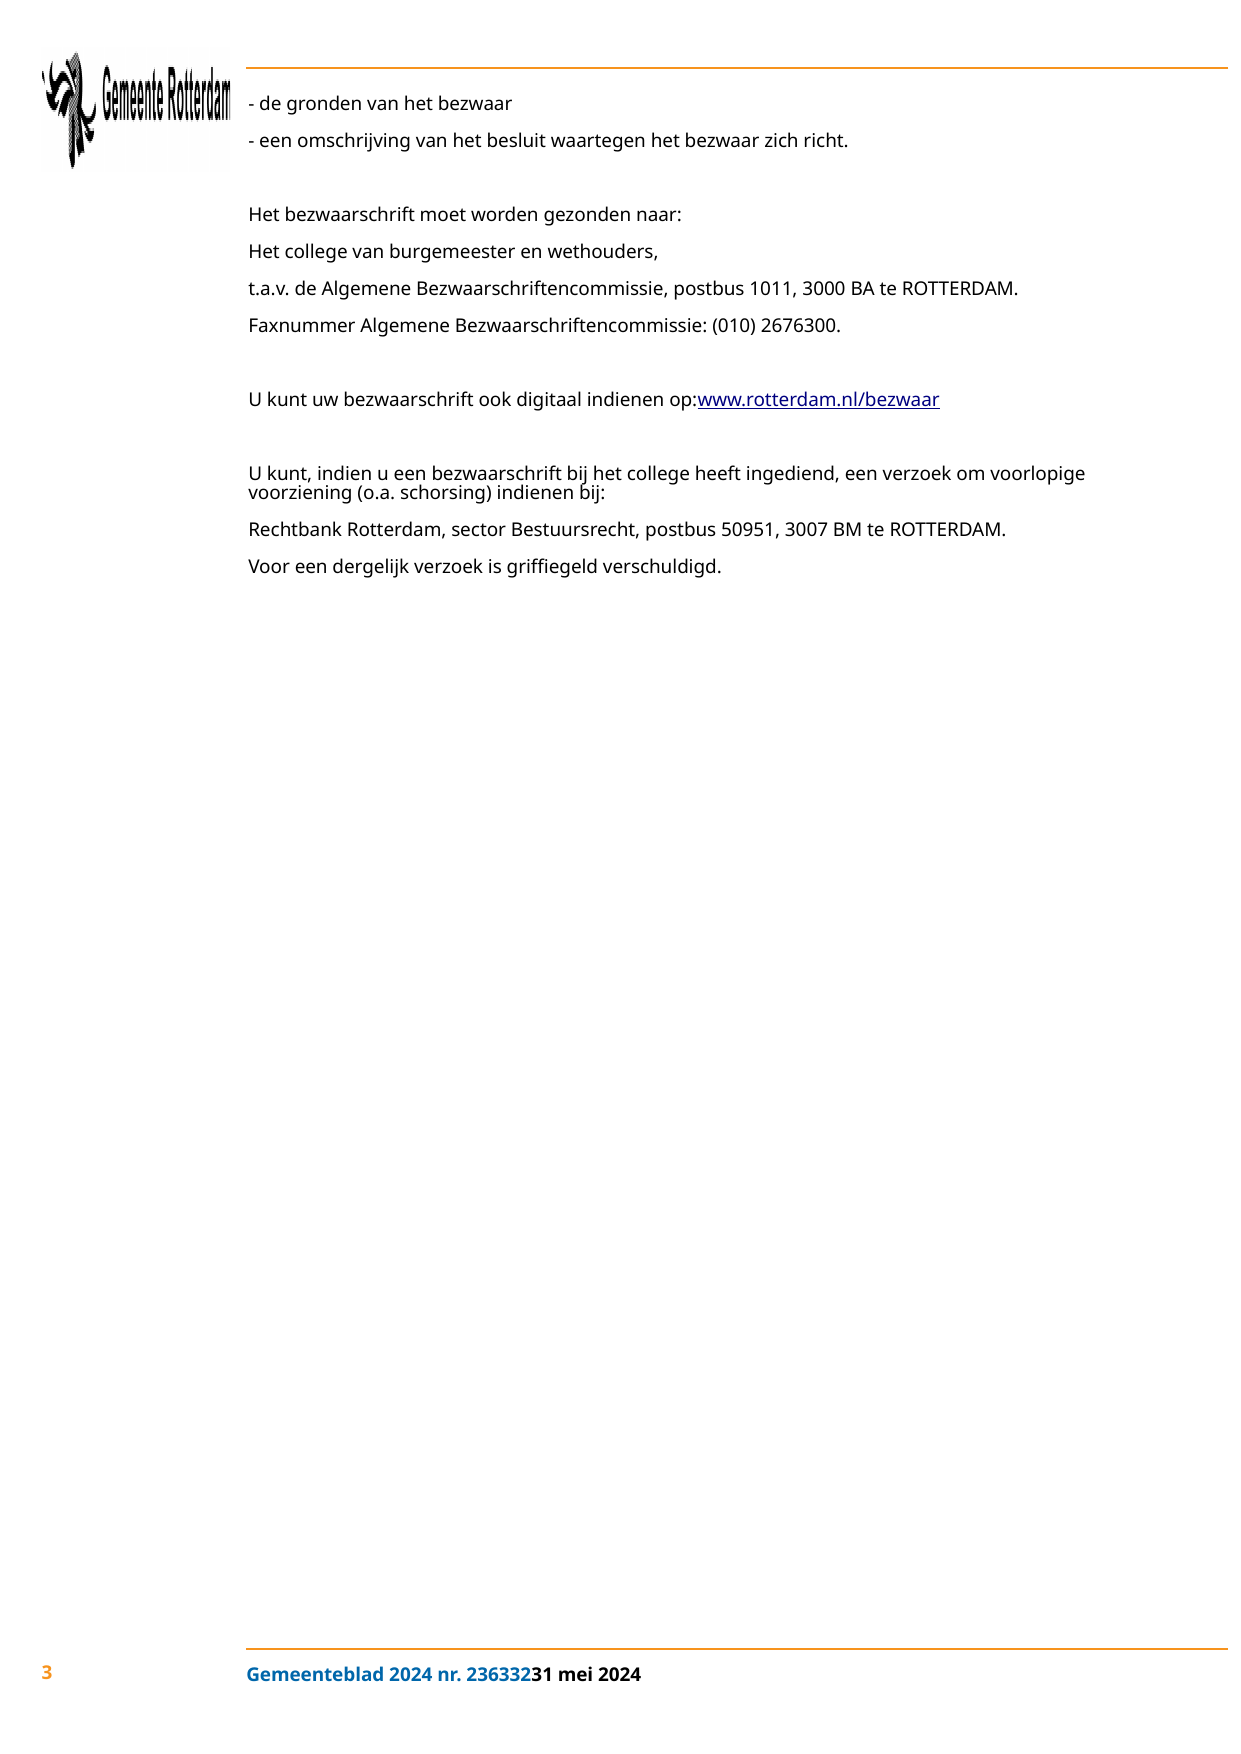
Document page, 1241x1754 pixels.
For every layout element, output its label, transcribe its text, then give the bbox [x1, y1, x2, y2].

text Faxnummer Algemene Bezwaarschriftencommissie: (010) 2676300. [248, 317, 1152, 336]
text - de gronden van het bezwaar [248, 95, 1152, 114]
picture [41, 47, 231, 172]
text Het bezwaarschrift moet worden gezonden naar: [248, 206, 1152, 225]
text Voor een dergelijk verzoek is griffiegeld verschuldigd. [248, 558, 1152, 577]
text - een omschrijving van het besluit waartegen het bezwaar zich richt. [248, 132, 1152, 151]
text Rechtbank Rotterdam, sector Bestuursrecht, postbus 50951, 3007 BM te ROTTERDAM. [248, 521, 1152, 540]
text U kunt uw bezwaarschrift ook digitaal indienen op:www.rotterdam.nl/bezwaar [248, 391, 1152, 410]
text Het college van burgemeester en wethouders, [248, 243, 1152, 262]
text U kunt, indien u een bezwaarschrift bij het college heeft ingediend, een verzoek om voorlopige voorziening (o.a. schorsing) indienen bij: [248, 464, 1152, 503]
text t.a.v. de Algemene Bezwaarschriftencommissie, postbus 1011, 3000 BA te ROTTERDAM. [248, 280, 1152, 299]
